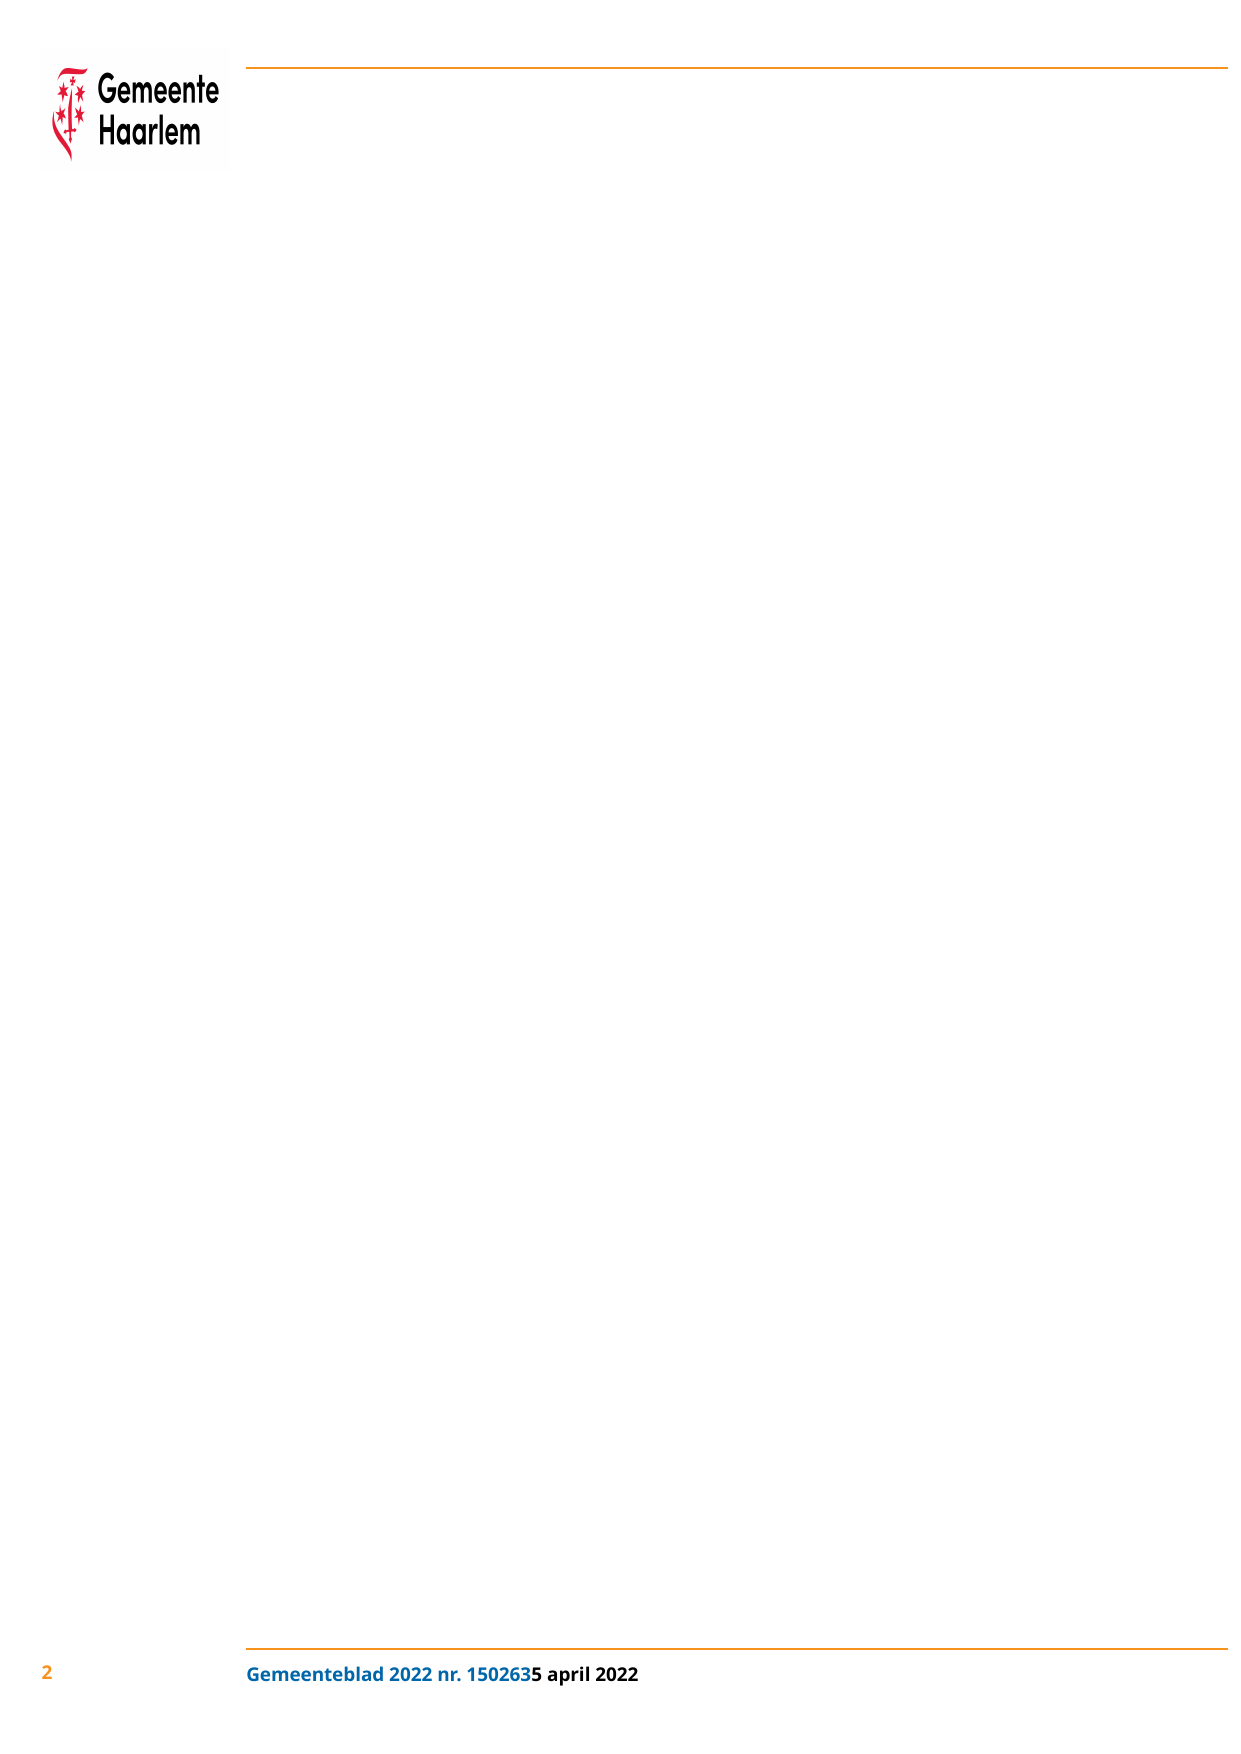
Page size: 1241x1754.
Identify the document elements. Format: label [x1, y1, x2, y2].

picture [41, 47, 231, 172]
